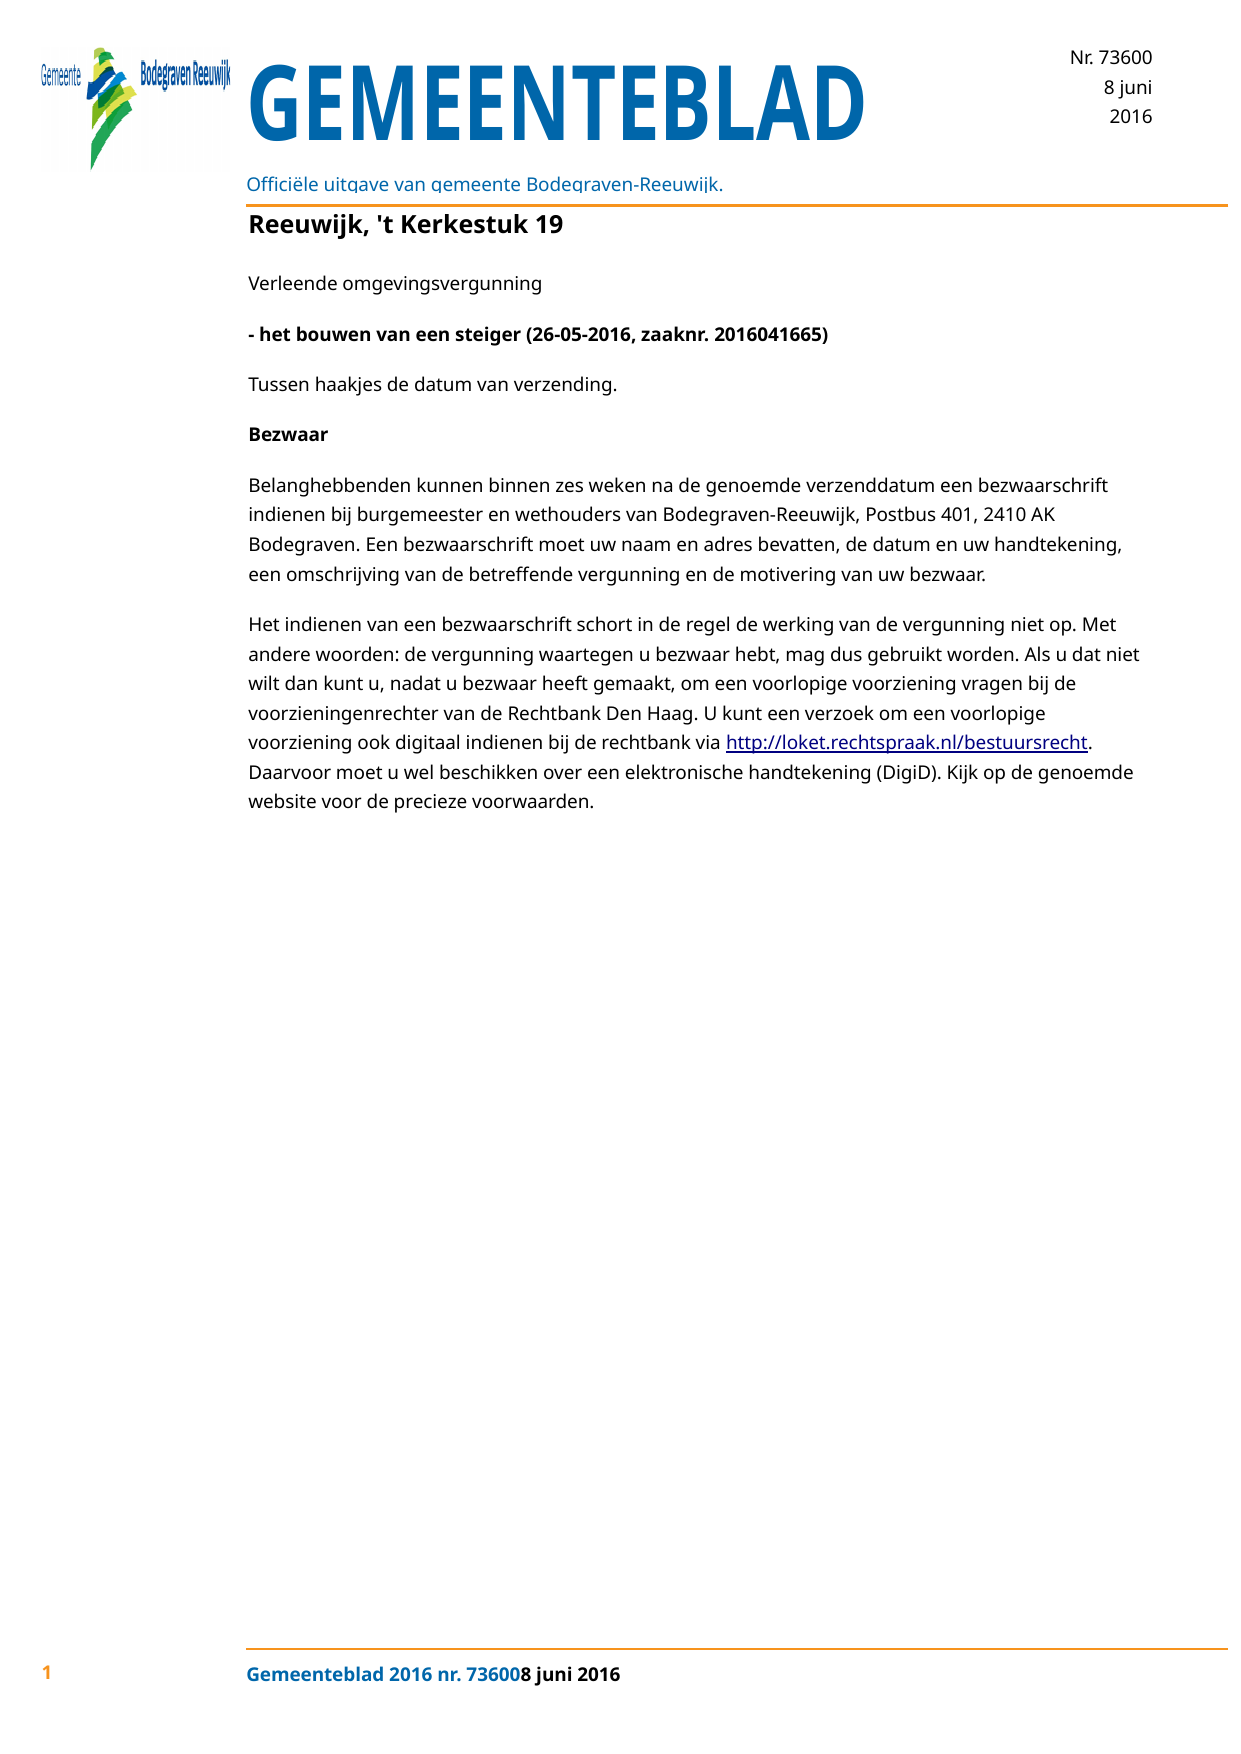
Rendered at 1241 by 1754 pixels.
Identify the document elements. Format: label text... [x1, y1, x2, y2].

text - het bouwen van een steiger (26‑05‑2016, zaaknr. 2016041665) [248, 321, 1152, 346]
text Belanghebbenden kunnen binnen zes weken na de genoemde verzenddatum een bezwaarschrift indienen bij burgemeester en wethouders van Bodegraven-Reeuwijk, Postbus 401, 2410 AK Bodegraven. Een bezwaarschrift moet uw naam en adres bevatten, de datum en uw handtekening, een omschrijving van de betreffende vergunning en de motivering van uw bezwaar. [248, 472, 1152, 586]
picture [41, 47, 231, 172]
text Tussen haakjes de datum van verzending. [248, 371, 1152, 397]
text Reeuwijk, 't Kerkestuk 19 [248, 207, 1152, 241]
text Het indienen van een bezwaarschrift schort in de regel de werking van de vergunning niet op. Met andere woorden: de vergunning waartegen u bezwaar hebt, mag dus gebruikt worden. Als u dat niet wilt dan kunt u, nadat u bezwaar heeft gemaakt, om een voorlopige voorziening vragen bij de voorzieningenrechter van de Rechtbank Den Haag. U kunt een verzoek om een voorlopige voorziening ook digitaal indienen bij de rechtbank via http://loket.rechtspraak.nl/bestuursrecht. Daarvoor moet u wel beschikken over een elektronische handtekening (DigiD). Kijk op de genoemde website voor de precieze voorwaarden. [248, 611, 1152, 814]
text Verleende omgevingsvergunning [248, 270, 1152, 296]
text Bezwaar [248, 422, 1152, 447]
